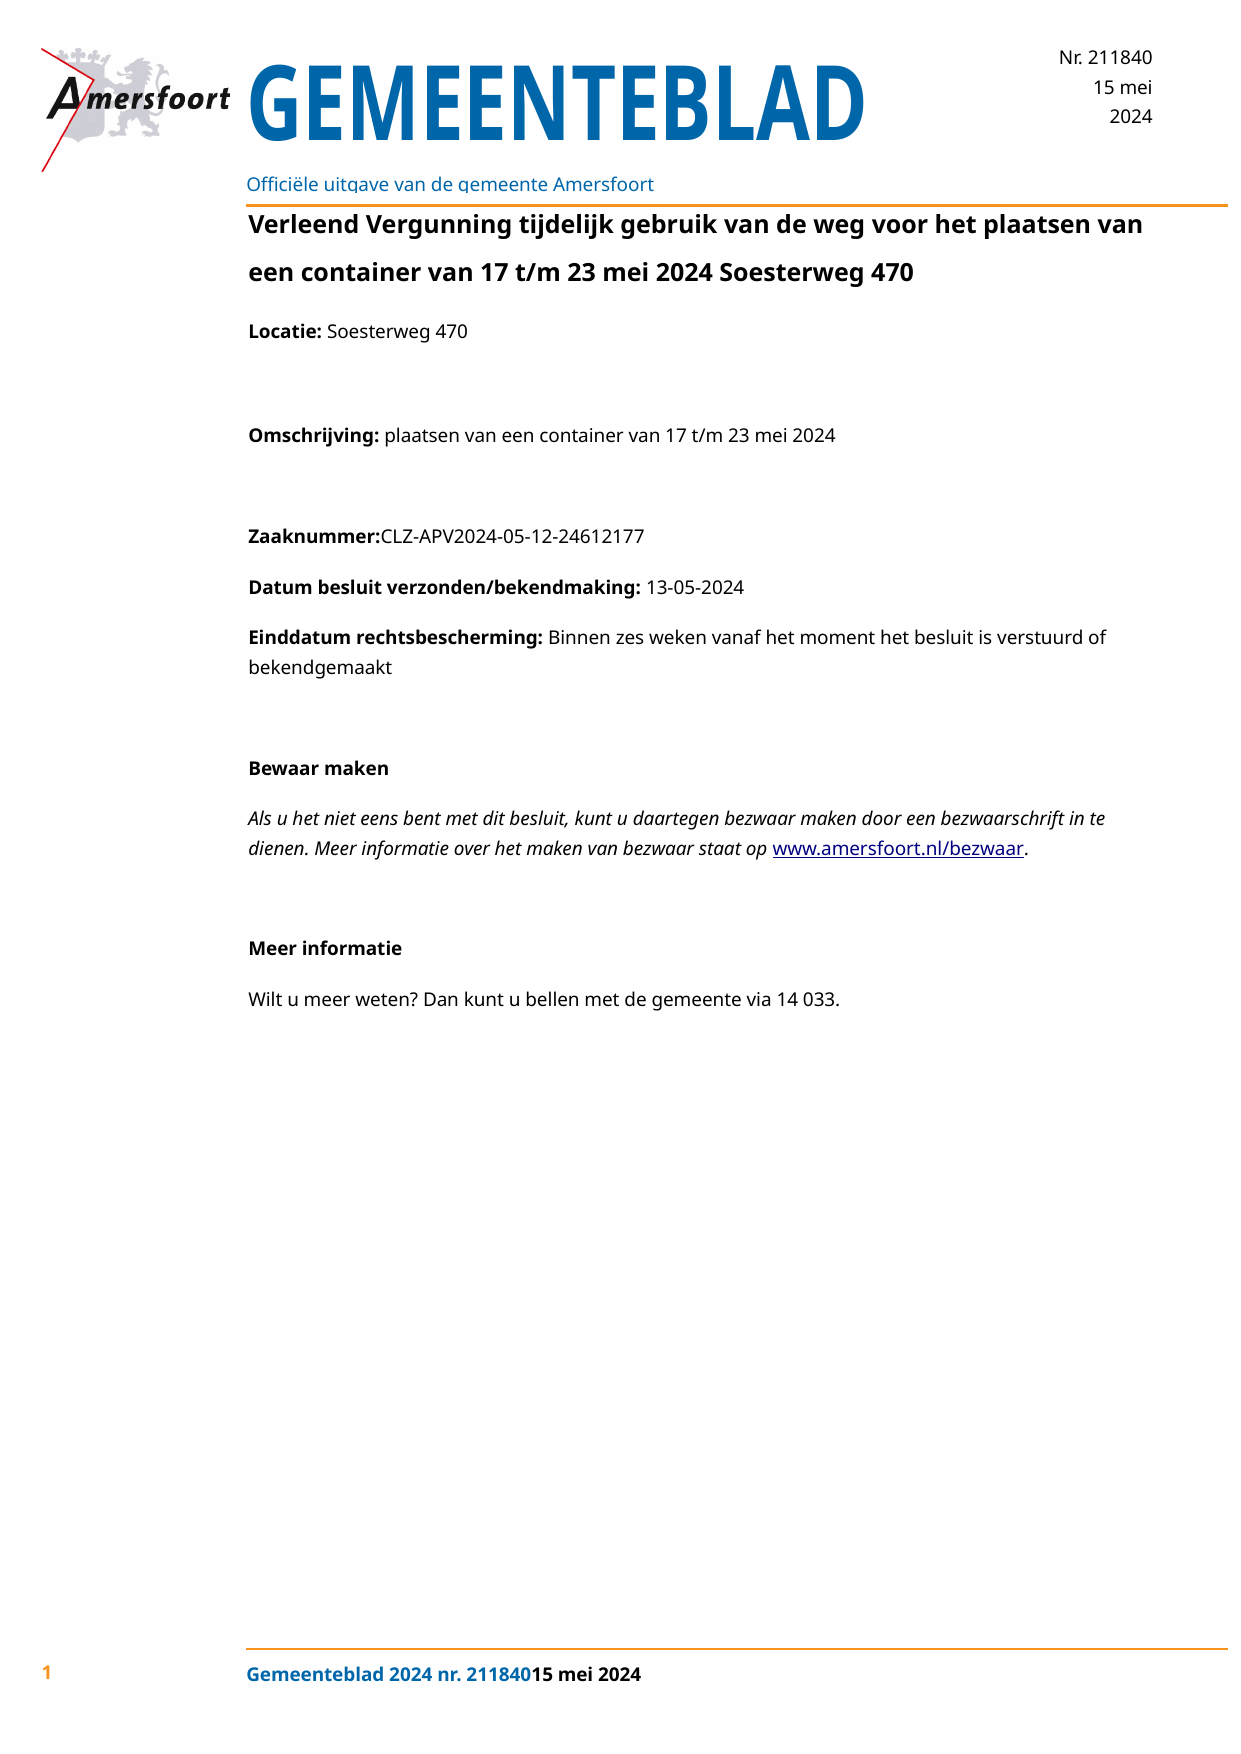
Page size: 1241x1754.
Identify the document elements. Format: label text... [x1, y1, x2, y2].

text Meer informatie [248, 936, 1152, 961]
text Bewaar maken [248, 755, 1152, 781]
text Zaaknummer:CLZ-APV2024-05-12-24612177 [248, 523, 1152, 549]
text ﻿Omschrijving: plaatsen van een container van 17 t/m 23 mei 2024 [248, 419, 1152, 448]
text Wilt u meer weten? Dan kunt u bellen met de gemeente via 14 033. [248, 986, 1152, 1012]
text Verleend Vergunning tijdelijk gebruik van de weg voor het plaatsen van een container van 17 t/m 23 mei 2024 Soesterweg 470 [248, 207, 1152, 288]
text Als u het niet eens bent met dit besluit, kunt u daartegen bezwaar maken door een bezwaarschrift in te dienen. Meer informatie over het maken van bezwaar staat op www.amersfoort.nl/bezwaar. [248, 805, 1152, 861]
text Locatie: Soesterweg 470 [248, 318, 1152, 344]
text Einddatum rechtsbescherming: Binnen zes weken vanaf het moment het besluit is verstuurd of bekendgemaakt [248, 624, 1152, 680]
picture [41, 47, 231, 172]
text Datum besluit verzonden/bekendmaking: 13-05-2024 [248, 574, 1152, 600]
